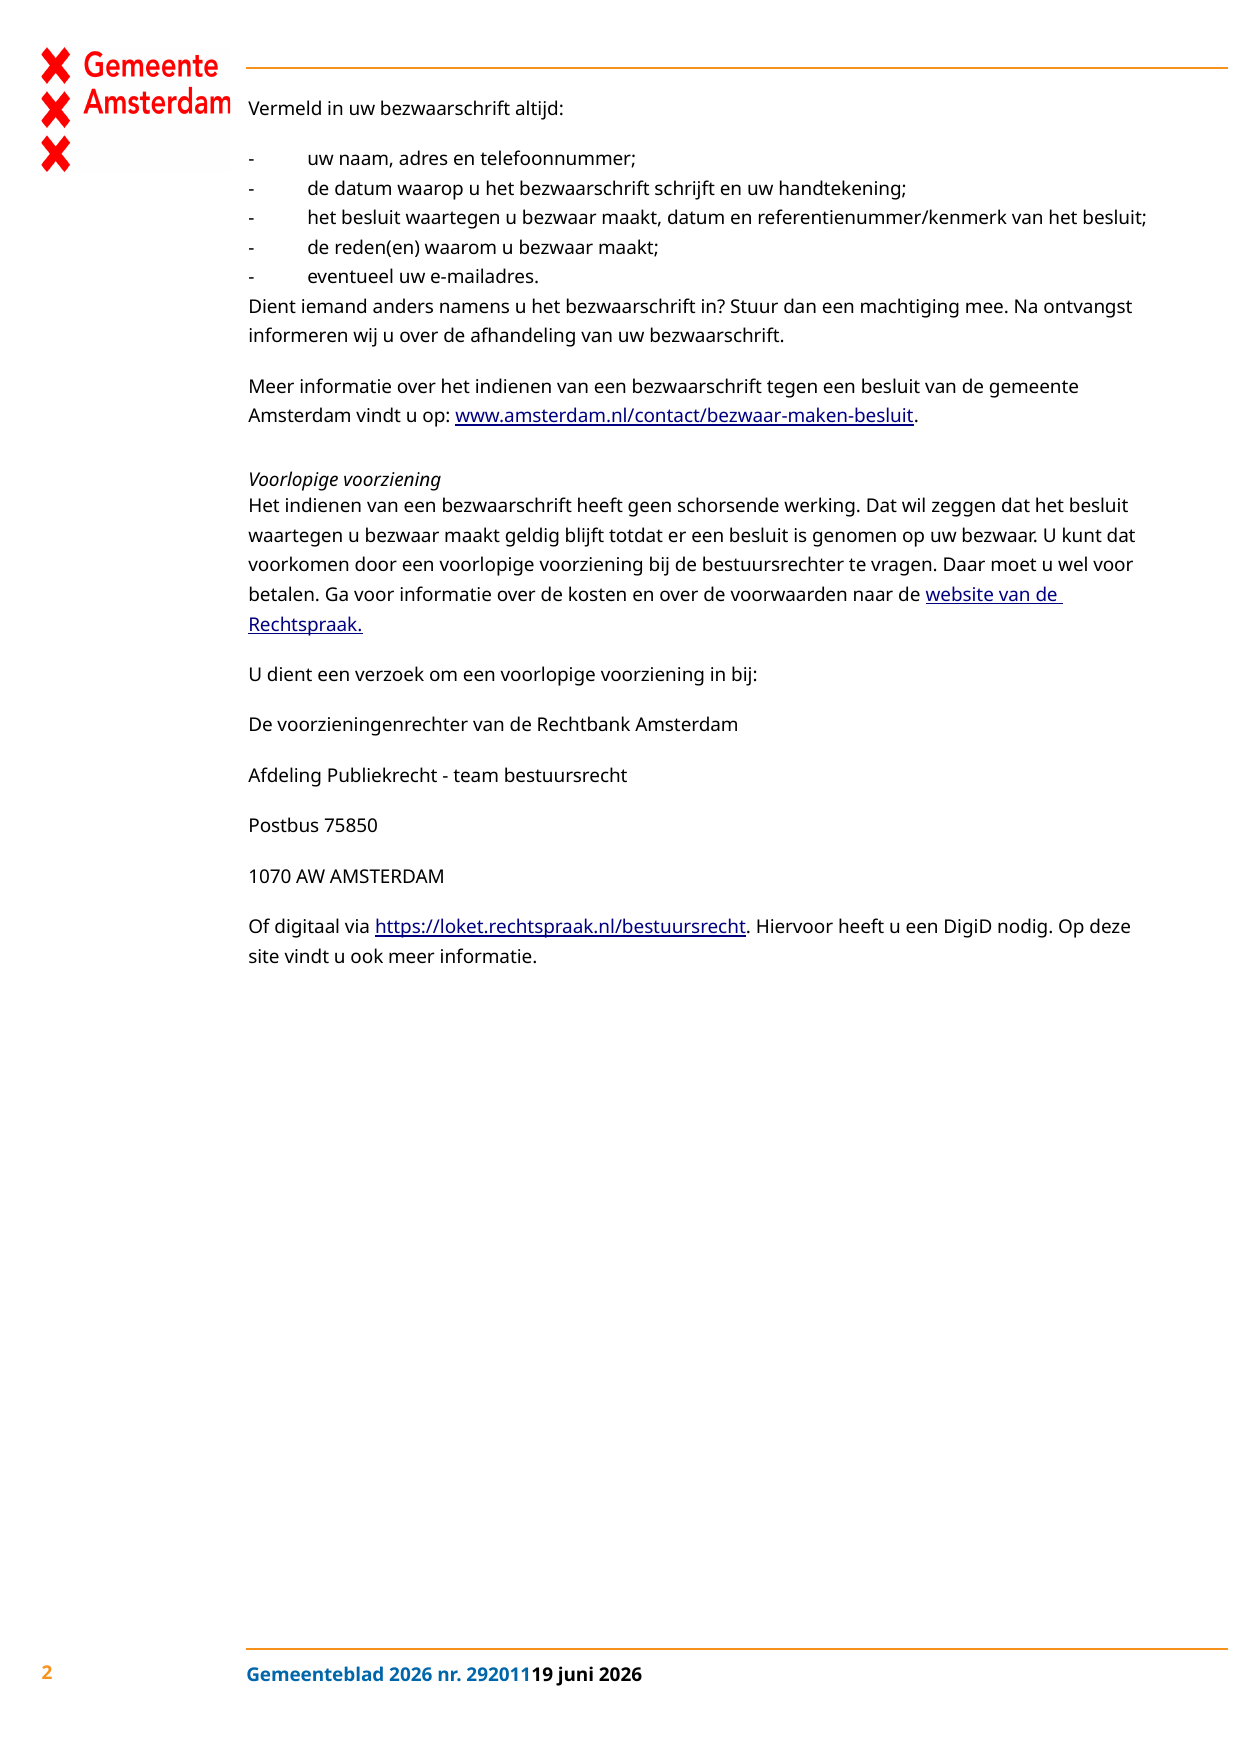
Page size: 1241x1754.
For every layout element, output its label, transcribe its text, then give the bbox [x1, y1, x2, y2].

text Het indienen van een bezwaarschrift heeft geen schorsende werking. Dat wil zeggen dat het besluit waartegen u bezwaar maakt geldig blijft totdat er een besluit is genomen op uw bezwaar. U kunt dat voorkomen door een voorlopige voorziening bij de bestuursrechter te vragen. Daar moet u wel voor betalen. Ga voor informatie over de kosten en over de voorwaarden naar de website van de Rechtspraak. [248, 492, 1152, 636]
text Of digitaal via https://loket.rechtspraak.nl/bestuursrecht. Hiervoor heeft u een DigiD nodig. Op deze site vindt u ook meer informatie. [248, 913, 1152, 968]
text Afdeling Publiekrecht - team bestuursrecht [248, 762, 1152, 788]
text 1070 AW AMSTERDAM [248, 863, 1152, 888]
list eventueel uw e-mailadres. [248, 263, 1152, 289]
list de datum waarop u het bezwaarschrift schrijft en uw handtekening; [248, 175, 1152, 201]
text De voorzieningenrechter van de Rechtbank Amsterdam [248, 712, 1152, 737]
text Vermeld in uw bezwaarschrift altijd: [248, 95, 1152, 121]
text Postbus 75850 [248, 812, 1152, 838]
text Dient iemand anders namens u het bezwaarschrift in? Stuur dan een machtiging mee. Na ontvangst informeren wij u over de afhandeling van uw bezwaarschrift. [248, 293, 1152, 348]
text Meer informatie over het indienen van een bezwaarschrift tegen een besluit van de gemeente Amsterdam vindt u op: www.amsterdam.nl/contact/bezwaar-maken-besluit. [248, 373, 1152, 428]
text U dient een verzoek om een voorlopige voorziening in bij: [248, 661, 1152, 687]
picture [41, 47, 231, 172]
list uw naam, adres en telefoonnummer; [248, 145, 1152, 171]
list de reden(en) waarom u bezwaar maakt; [248, 234, 1152, 260]
list het besluit waartegen u bezwaar maakt, datum en referentienummer/kenmerk van het besluit; [248, 204, 1152, 230]
text Voorlopige voorziening [248, 467, 1152, 492]
